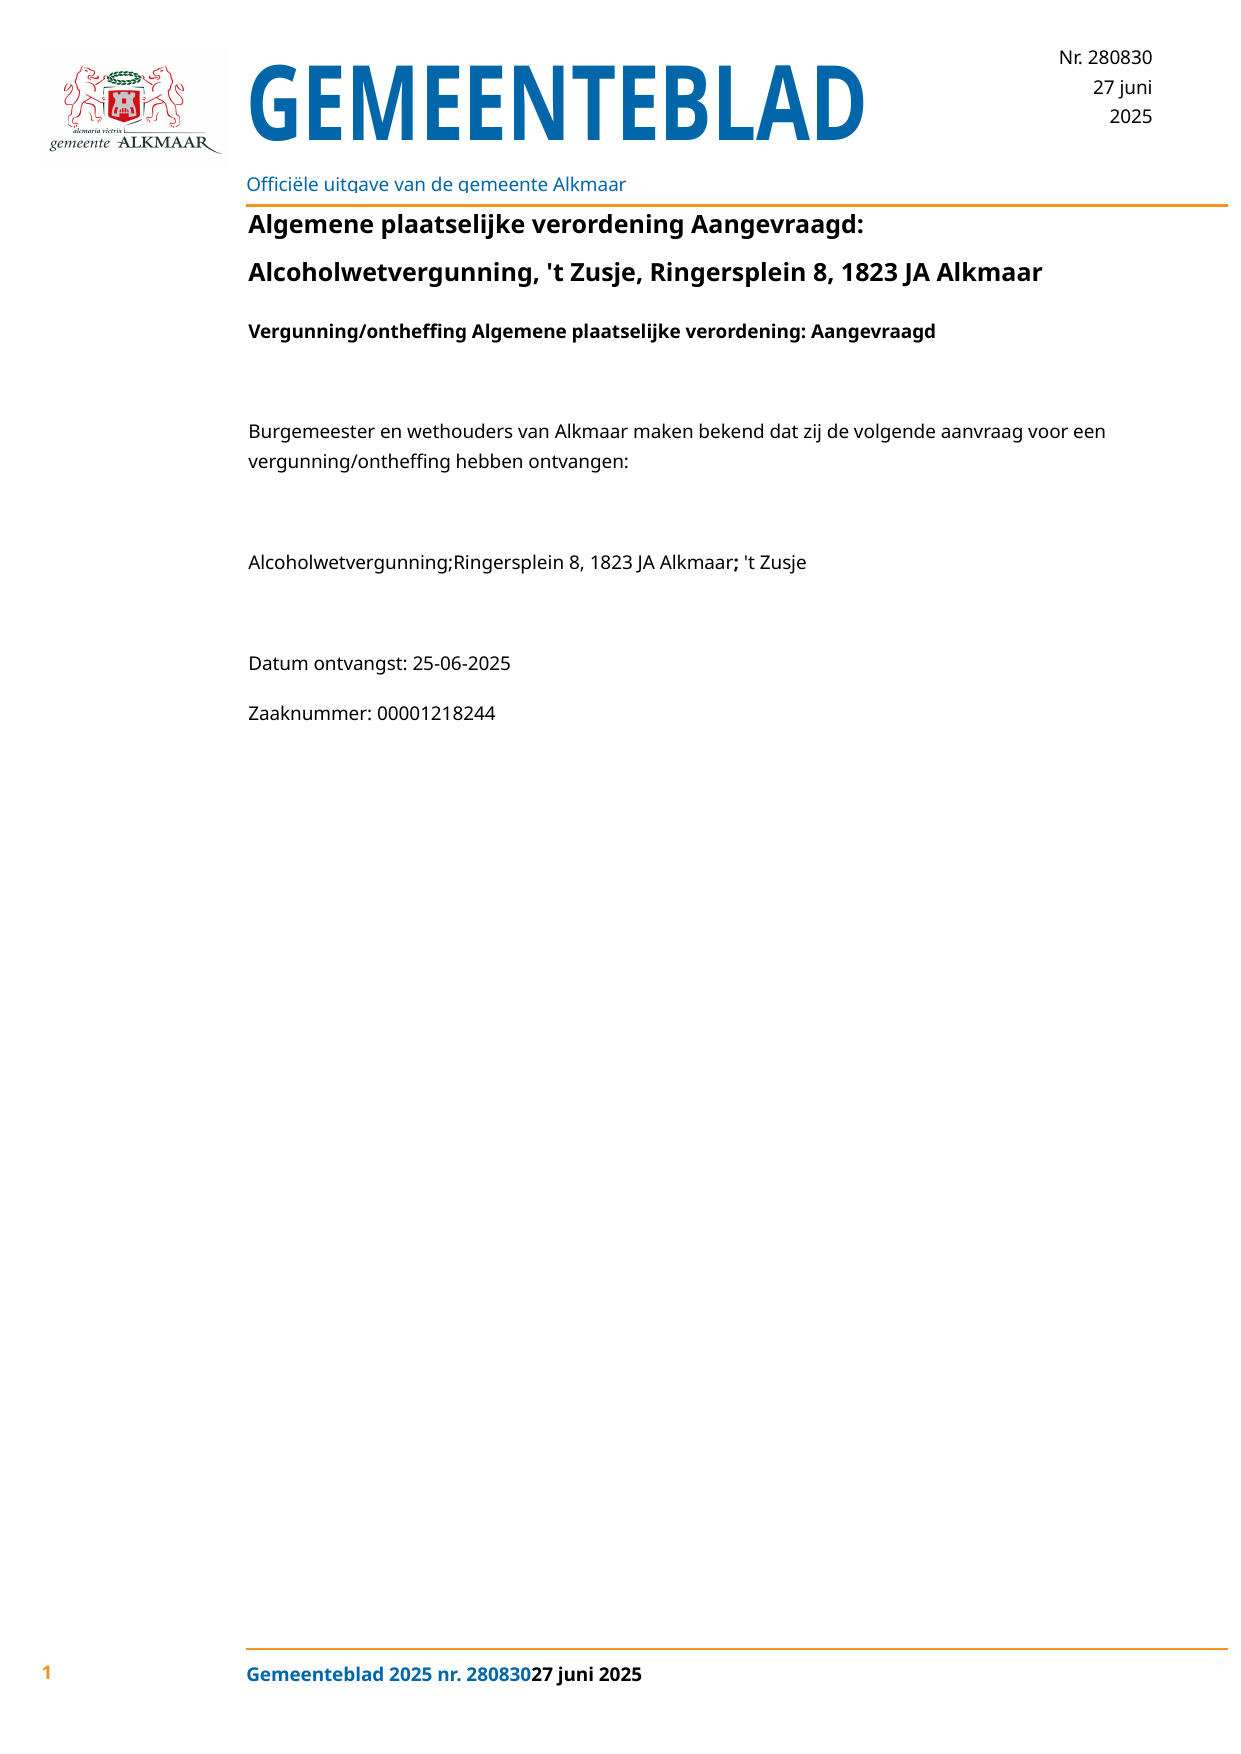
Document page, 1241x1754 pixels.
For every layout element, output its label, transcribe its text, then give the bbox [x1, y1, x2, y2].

text Vergunning/ontheffing Algemene plaatselijke verordening: Aangevraagd [248, 318, 1152, 344]
text Zaaknummer: 00001218244 [248, 700, 1152, 726]
text Burgemeester en wethouders van Alkmaar maken bekend dat zij de volgende aanvraag voor een vergunning/ontheffing hebben ontvangen: [248, 419, 1152, 474]
text Datum ontvangst: 25-06-2025 [248, 650, 1152, 676]
picture [41, 47, 231, 172]
text Algemene plaatselijke verordening Aangevraagd: Alcoholwetvergunning, 't Zusje, Ringersplein 8, 1823 JA Alkmaar [248, 207, 1152, 288]
text Alcoholwetvergunning;Ringersplein 8, 1823 JA Alkmaar; 't Zusje [248, 549, 1152, 575]
